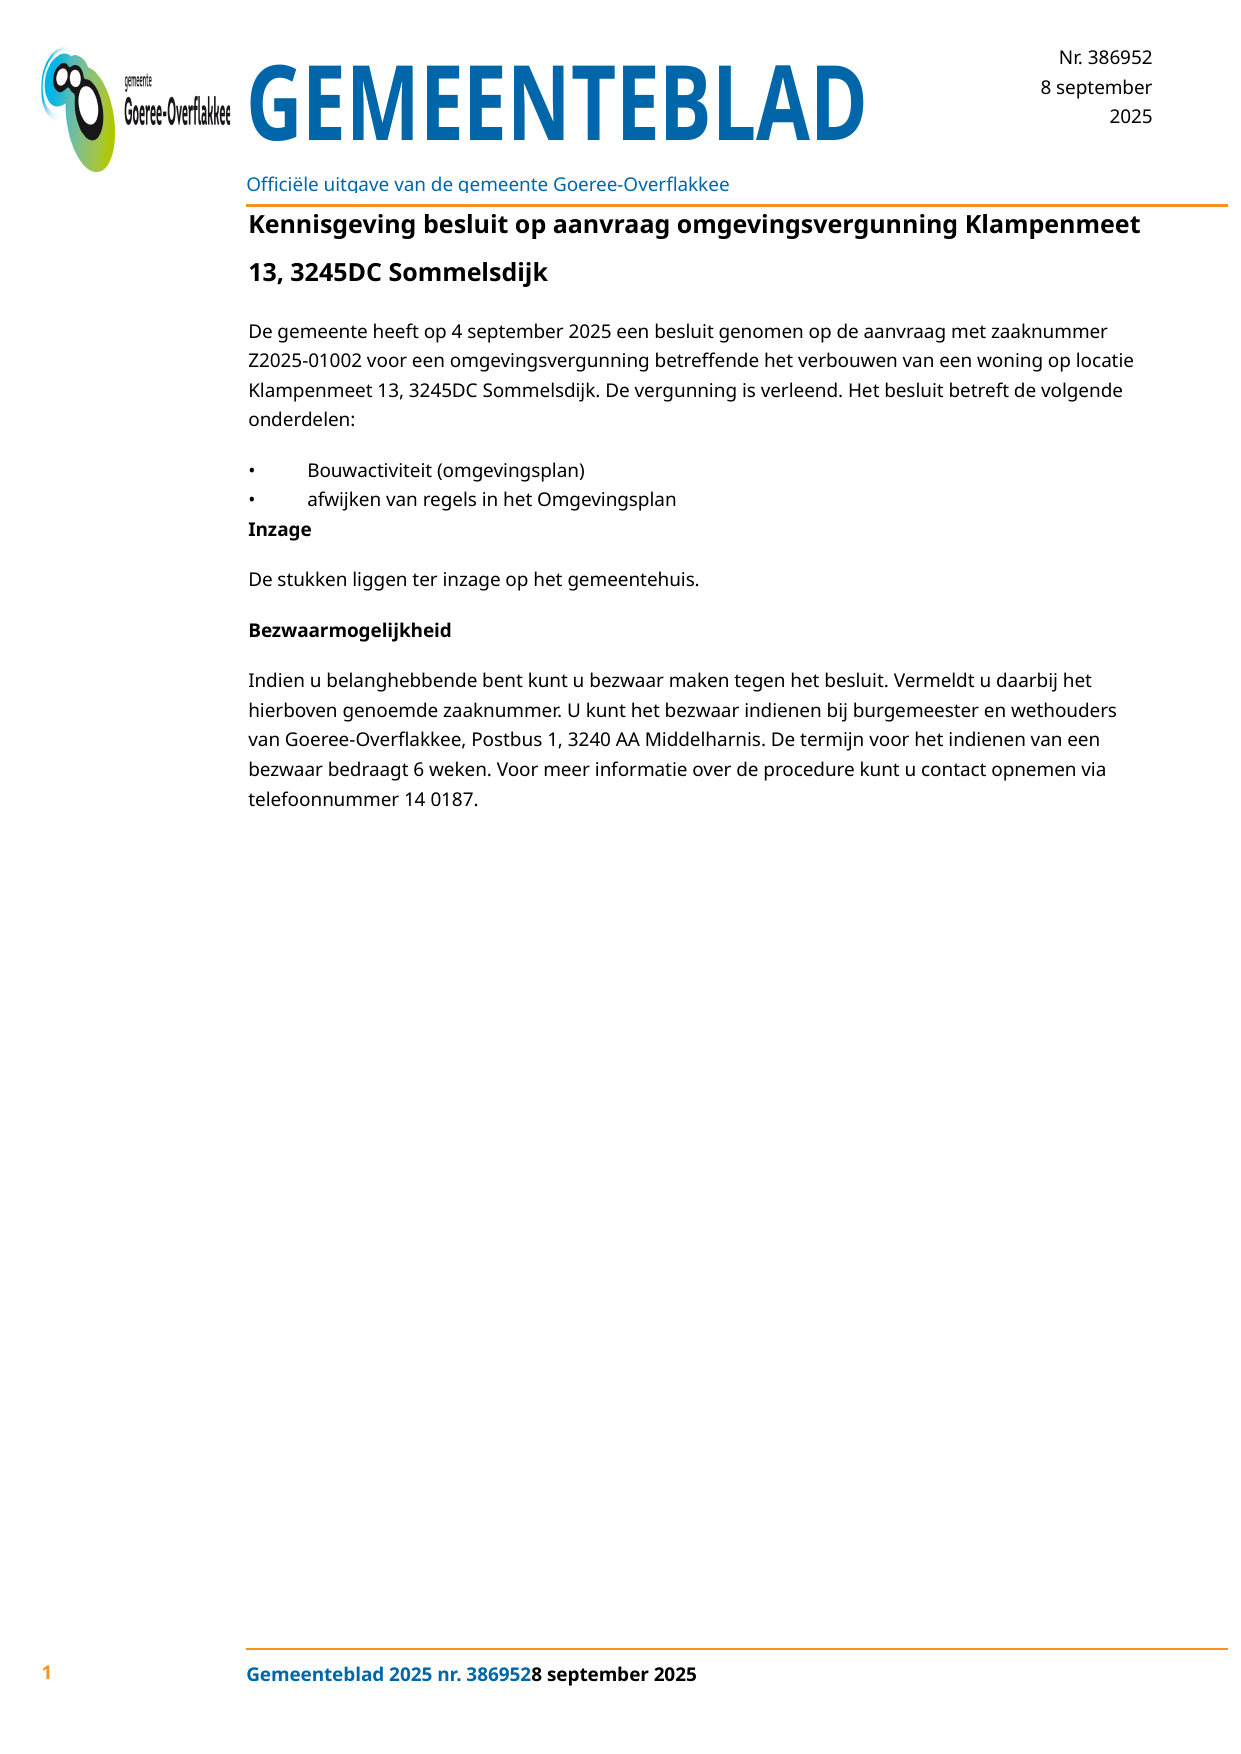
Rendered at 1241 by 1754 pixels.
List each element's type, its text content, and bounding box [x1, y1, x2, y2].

text Bezwaarmogelijkheid [248, 617, 1152, 643]
text De stukken liggen ter inzage op het gemeentehuis. [248, 567, 1152, 592]
list Bouwactiviteit (omgevingsplan) [248, 457, 1152, 483]
text Indien u belanghebbende bent kunt u bezwaar maken tegen het besluit. Vermeldt u daarbij het hierboven genoemde zaaknummer. U kunt het bezwaar indienen bij burgemeester en wethouders van Goeree-Overflakkee, Postbus 1, 3240 AA Middelharnis. De termijn voor het indienen van een bezwaar bedraagt 6 weken. Voor meer informatie over de procedure kunt u contact opnemen via telefoonnummer 14 0187. [248, 667, 1152, 812]
list afwijken van regels in het Omgevingsplan [248, 487, 1152, 512]
text Kennisgeving besluit op aanvraag omgevingsvergunning Klampenmeet 13, 3245DC Sommelsdijk [248, 207, 1152, 288]
picture [41, 47, 231, 172]
text De gemeente heeft op 4 september 2025 een besluit genomen op de aanvraag met zaaknummer Z2025-01002 voor een omgevingsvergunning betreffende het verbouwen van een woning op locatie Klampenmeet 13, 3245DC Sommelsdijk. De vergunning is verleend. Het besluit betreft de volgende onderdelen: [248, 318, 1152, 432]
text Inzage [248, 516, 1152, 542]
